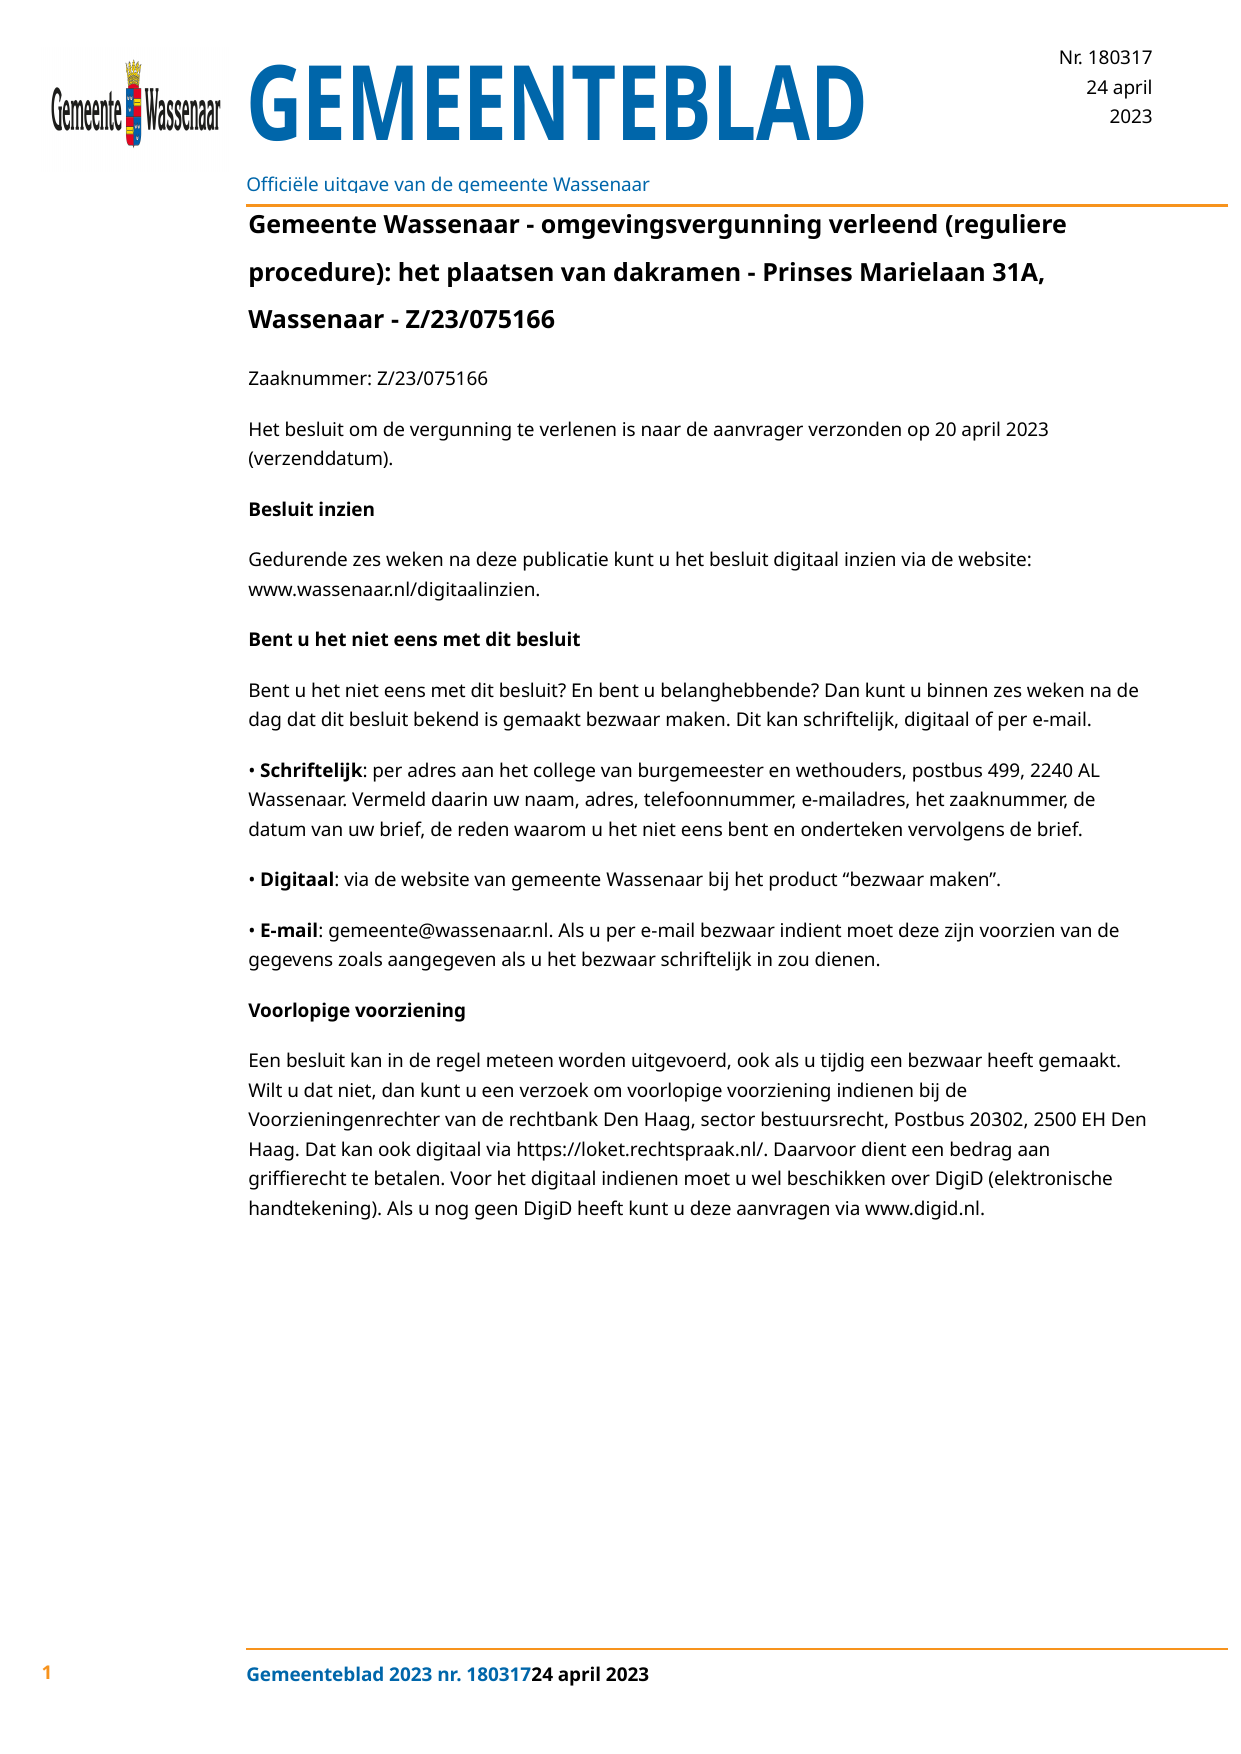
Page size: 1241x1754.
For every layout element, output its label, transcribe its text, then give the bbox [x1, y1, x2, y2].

text Gemeente Wassenaar - omgevingsvergunning verleend (reguliere procedure): het plaatsen van dakramen - Prinses Marielaan 31A, Wassenaar - Z/23/075166 [248, 207, 1152, 336]
text Het besluit om de vergunning te verlenen is naar de aanvrager verzonden op 20 april 2023 (verzenddatum). [248, 416, 1152, 471]
text Besluit inzien [248, 496, 1152, 522]
text Voorlopige voorziening [248, 997, 1152, 1022]
text • E-mail: gemeente@wassenaar.nl. Als u per e-mail bezwaar indient moet deze zijn voorzien van de gegevens zoals aangegeven als u het bezwaar schriftelijk in zou dienen. [248, 917, 1152, 972]
text Bent u het niet eens met dit besluit [248, 626, 1152, 652]
picture [41, 47, 231, 172]
text Gedurende zes weken na deze publicatie kunt u het besluit digitaal inzien via de website: www.wassenaar.nl/digitaalinzien. [248, 546, 1152, 602]
text • Schriftelijk: per adres aan het college van burgemeester en wethouders, postbus 499, 2240 AL Wassenaar. Vermeld daarin uw naam, adres, telefoonnummer, e-mailadres, het zaaknummer, de datum van uw brief, de reden waarom u het niet eens bent en onderteken vervolgens de brief. [248, 757, 1152, 842]
text • Digitaal: via de website van gemeente Wassenaar bij het product “bezwaar maken”. [248, 866, 1152, 892]
text Bent u het niet eens met dit besluit? En bent u belanghebbende? Dan kunt u binnen zes weken na de dag dat dit besluit bekend is gemaakt bezwaar maken. Dit kan schriftelijk, digitaal of per e-mail. [248, 677, 1152, 732]
text Zaaknummer: Z/23/075166 [248, 366, 1152, 391]
text Een besluit kan in de regel meteen worden uitgevoerd, ook als u tijdig een bezwaar heeft gemaakt. Wilt u dat niet, dan kunt u een verzoek om voorlopige voorziening indienen bij de Voorzieningenrechter van de rechtbank Den Haag, sector bestuursrecht, Postbus 20302, 2500 EH Den Haag. Dat kan ook digitaal via https://loket.rechtspraak.nl/. Daarvoor dient een bedrag aan griffierecht te betalen. Voor het digitaal indienen moet u wel beschikken over DigiD (elektronische handtekening). Als u nog geen DigiD heeft kunt u deze aanvragen via www.digid.nl. [248, 1047, 1152, 1221]
